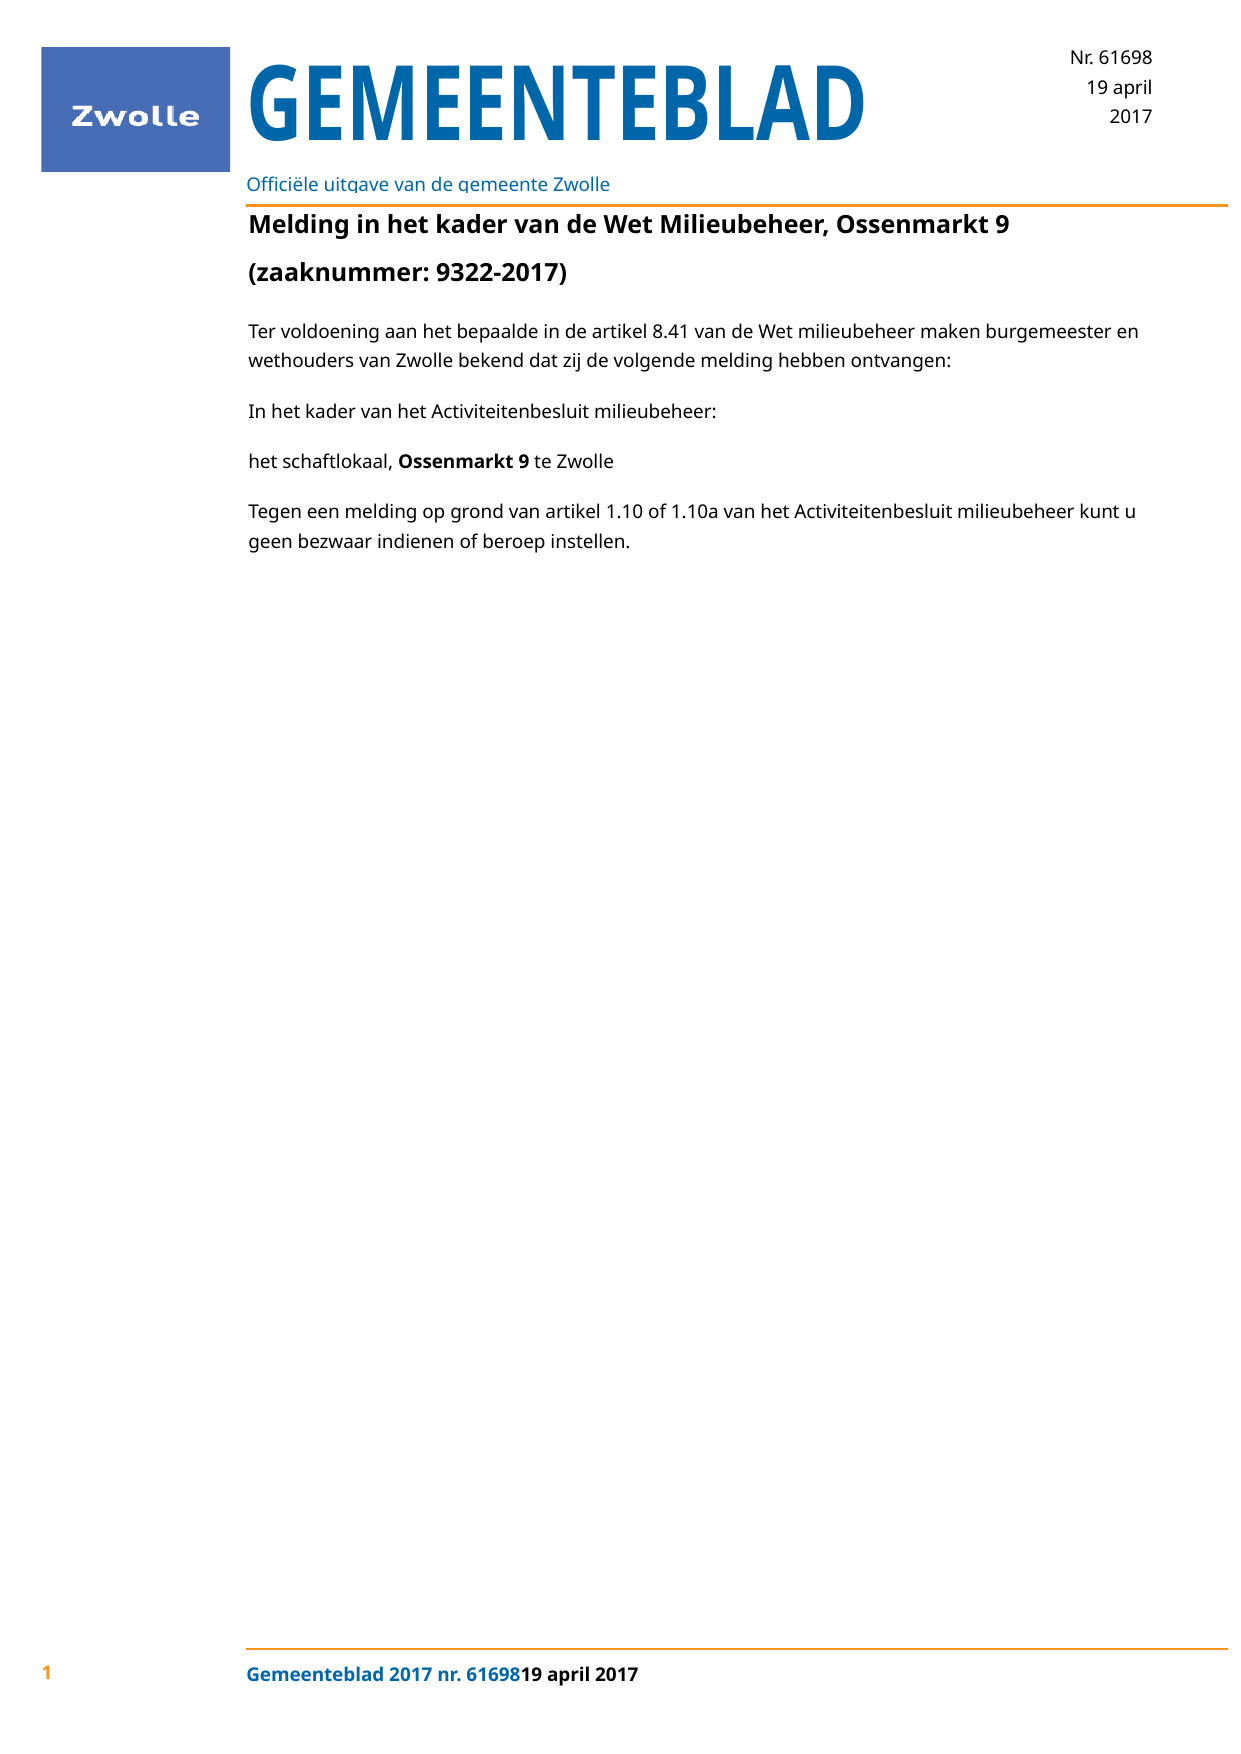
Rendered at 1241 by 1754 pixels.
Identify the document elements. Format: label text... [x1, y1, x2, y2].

text Melding in het kader van de Wet Milieubeheer, Ossenmarkt 9 (zaaknummer: 9322-2017) [248, 207, 1152, 288]
text Tegen een melding op grond van artikel 1.10 of 1.10a van het Activiteitenbesluit milieubeheer kunt u geen bezwaar indienen of beroep instellen. [248, 499, 1152, 554]
text In het kader van het Activiteitenbesluit milieubeheer: [248, 398, 1152, 424]
text het schaftlokaal, Ossenmarkt 9 te Zwolle [248, 448, 1152, 474]
text Ter voldoening aan het bepaalde in de artikel 8.41 van de Wet milieubeheer maken burgemeester en wethouders van Zwolle bekend dat zij de volgende melding hebben ontvangen: [248, 318, 1152, 373]
picture [41, 47, 231, 172]
